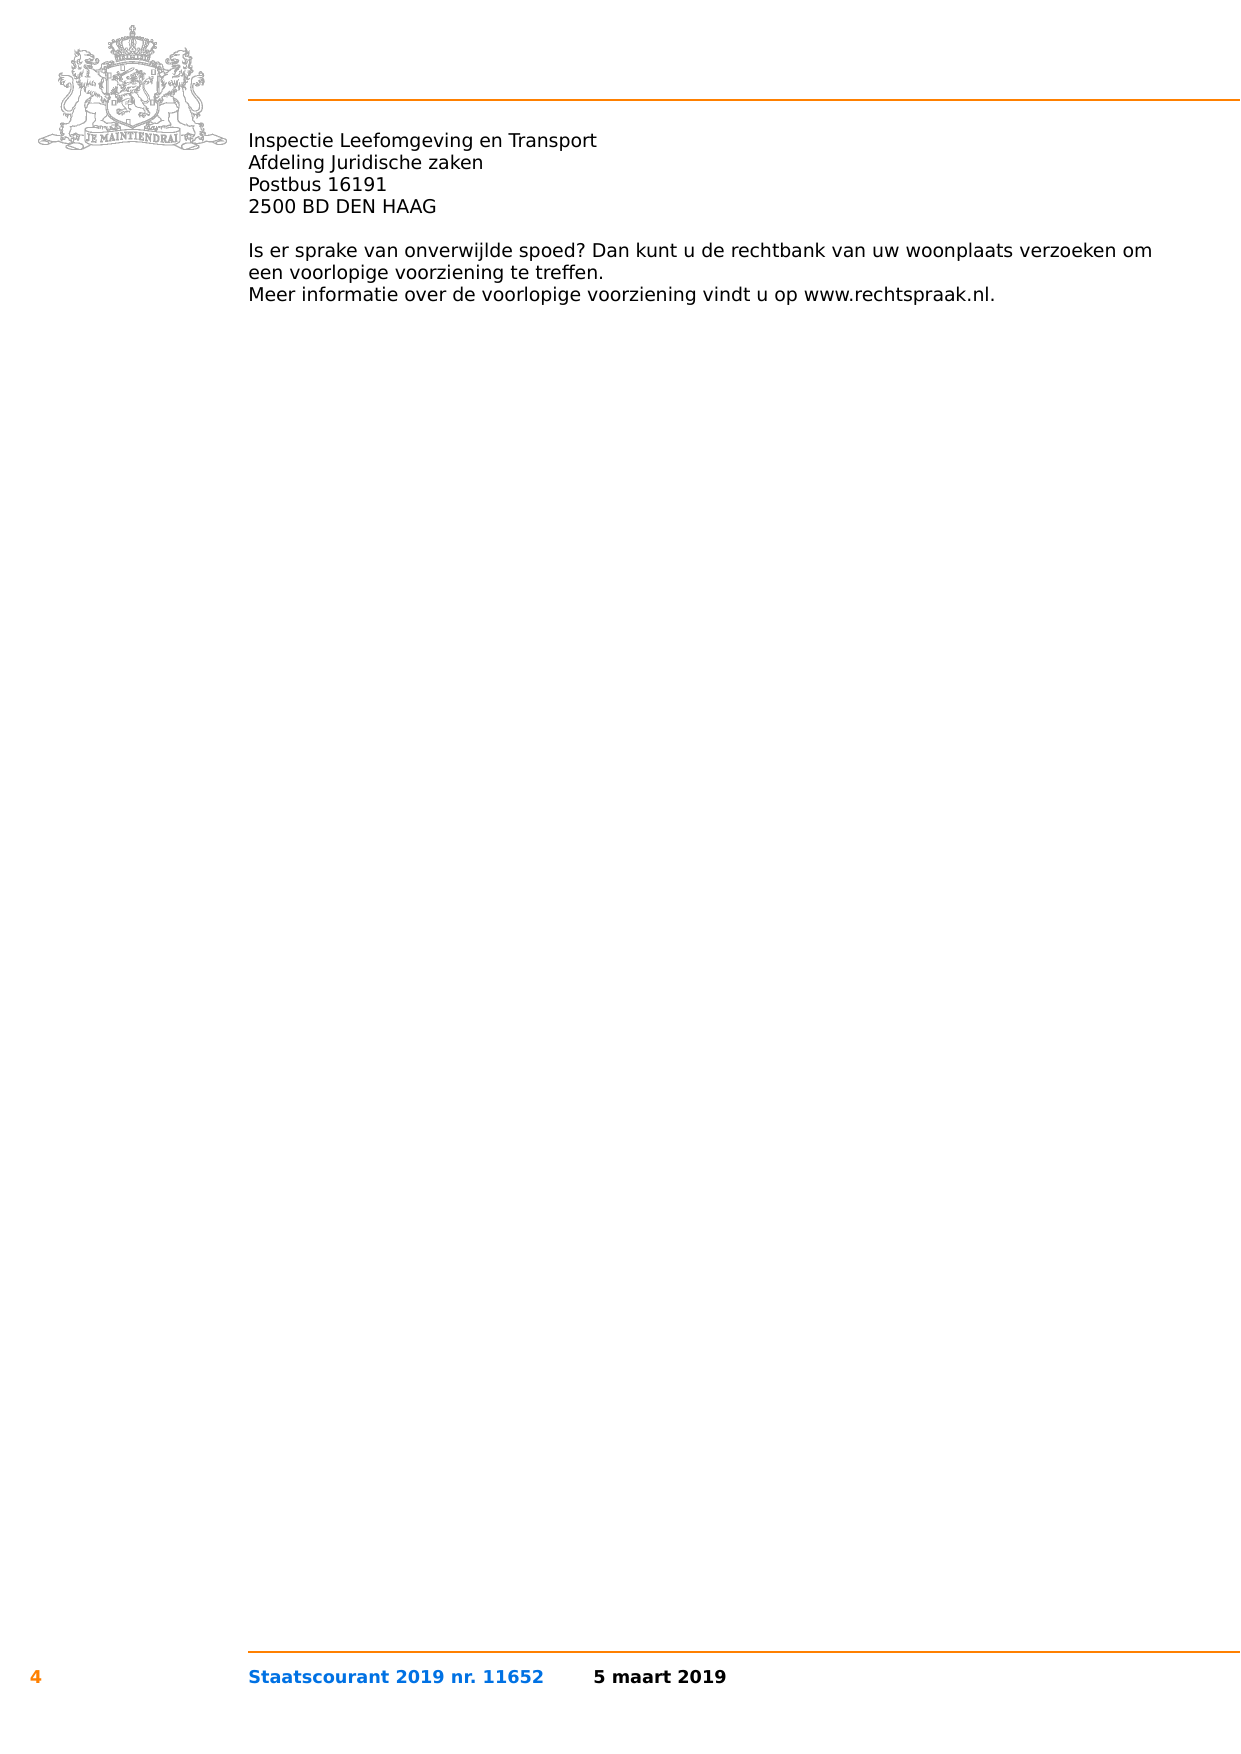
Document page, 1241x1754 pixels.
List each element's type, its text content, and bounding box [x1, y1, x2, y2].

text Afdeling Juridische zaken [248, 152, 1163, 174]
text Inspectie Leefomgeving en Transport [248, 130, 1163, 152]
text Meer informatie over de voorlopige voorziening vindt u op www.rechtspraak.nl. [248, 284, 1163, 306]
picture [38, 25, 227, 150]
text 2500 BD DEN HAAG [248, 196, 1163, 218]
text Is er sprake van onverwijlde spoed? Dan kunt u de rechtbank van uw woonplaats verzoeken om een voorlopige voorziening te treffen. [248, 240, 1163, 284]
text Postbus 16191 [248, 174, 1163, 196]
